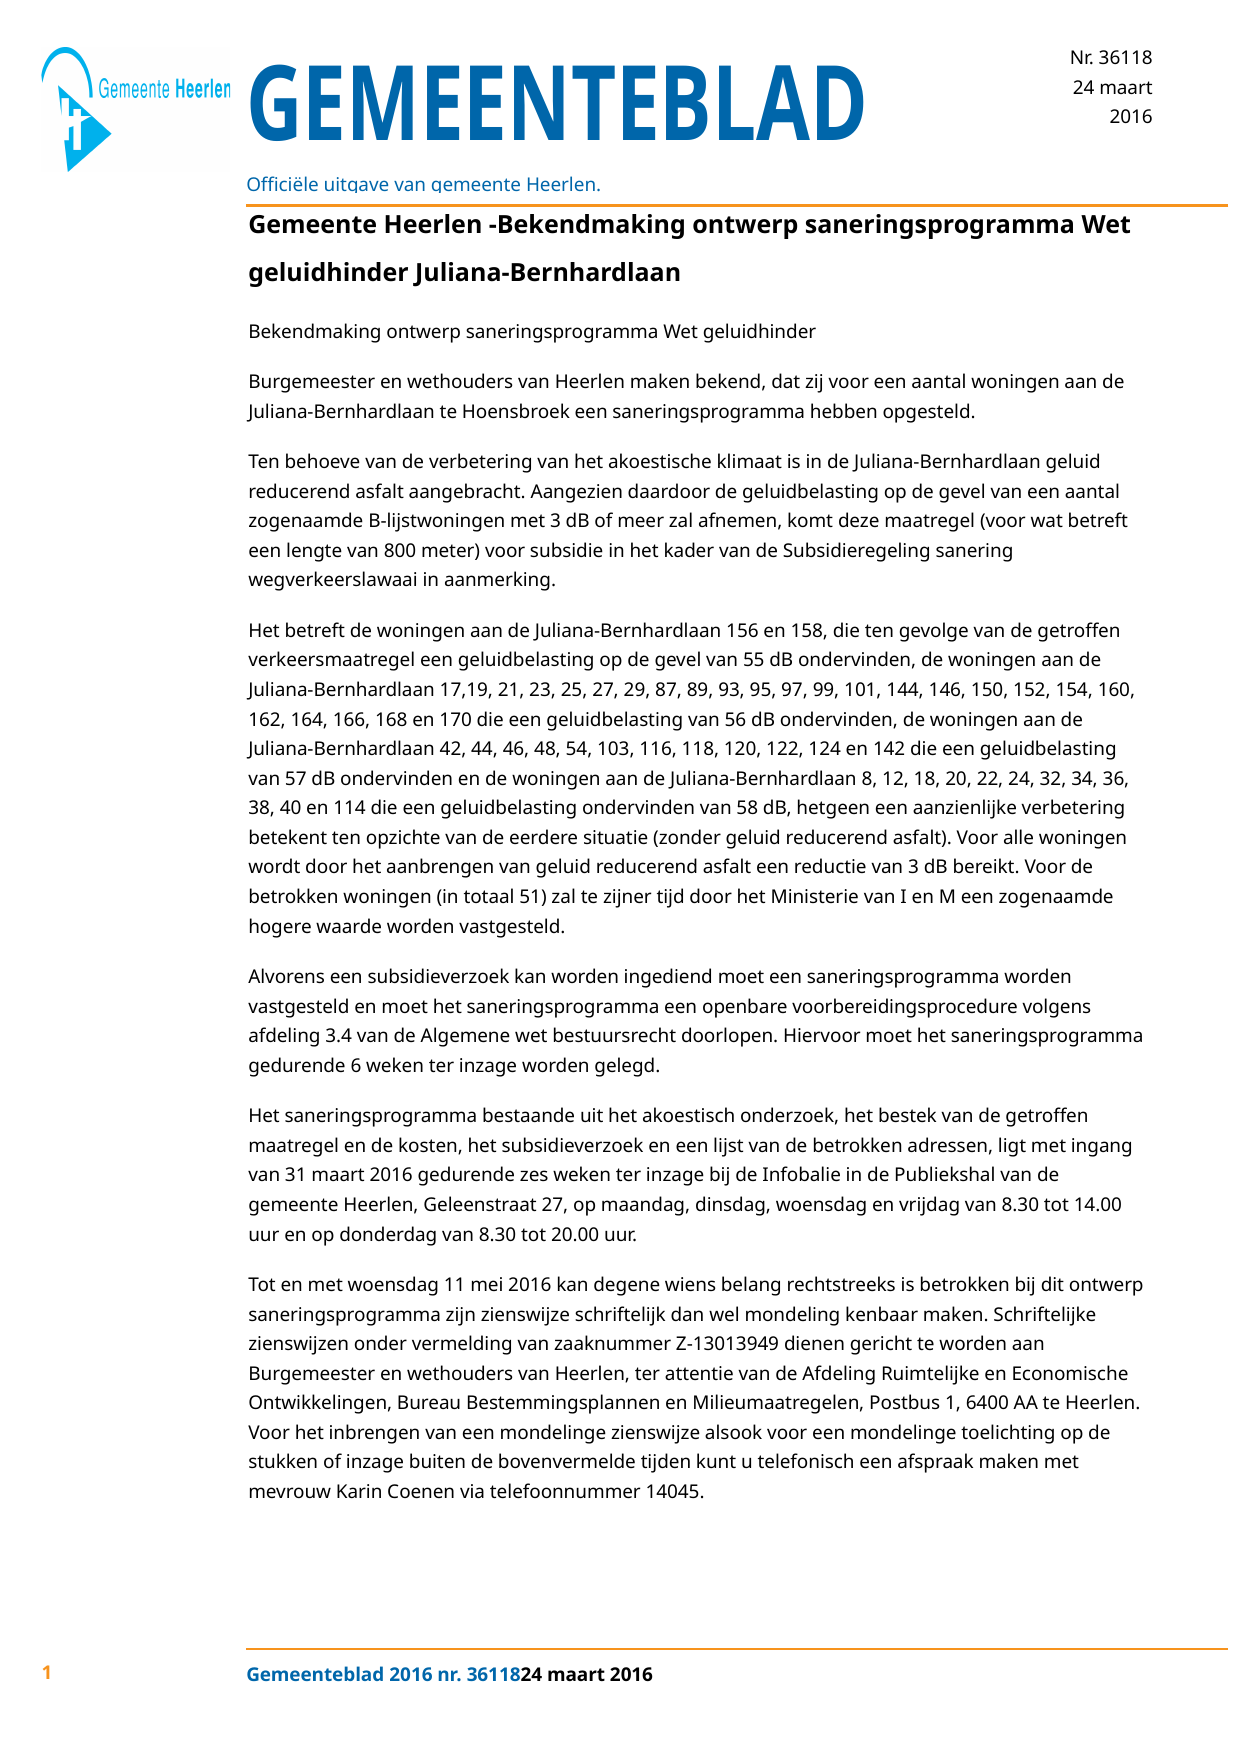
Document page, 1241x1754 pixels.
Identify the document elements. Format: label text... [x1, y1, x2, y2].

text Alvorens een subsidieverzoek kan worden ingediend moet een saneringsprogramma worden vastgesteld en moet het saneringsprogramma een openbare voorbereidingsprocedure volgens afdeling 3.4 van de Algemene wet bestuursrecht doorlopen. Hiervoor moet het saneringsprogramma gedurende 6 weken ter inzage worden gelegd. [248, 963, 1152, 1078]
text Het saneringsprogramma bestaande uit het akoestisch onderzoek, het bestek van de getroffen maatregel en de kosten, het subsidieverzoek en een lijst van de betrokken adressen, ligt met ingang van 31 maart 2016 gedurende zes weken ter inzage bij de Infobalie in de Publiekshal van de gemeente Heerlen, Geleenstraat 27, op maandag, dinsdag, woensdag en vrijdag van 8.30 tot 14.00 uur en op donderdag van 8.30 tot 20.00 uur. [248, 1102, 1152, 1247]
text Ten behoeve van de verbetering van het akoestische klimaat is in de Juliana-Bernhardlaan geluid reducerend asfalt aangebracht. Aangezien daardoor de geluidbelasting op de gevel van een aantal zogenaamde B-lijstwoningen met 3 dB of meer zal afnemen, komt deze maatregel (voor wat betreft een lengte van 800 meter) voor subsidie in het kader van de Subsidieregeling sanering wegverkeerslawaai in aanmerking. [248, 448, 1152, 592]
picture [41, 47, 58, 70]
picture [41, 47, 231, 172]
text Het betreft de woningen aan de Juliana-Bernhardlaan 156 en 158, die ten gevolge van de getroffen verkeersmaatregel een geluidbelasting op de gevel van 55 dB ondervinden, de woningen aan de Juliana-Bernhardlaan 17,19, 21, 23, 25, 27, 29, 87, 89, 93, 95, 97, 99, 101, 144, 146, 150, 152, 154, 160, 162, 164, 166, 168 en 170 die een geluidbelasting van 56 dB ondervinden, de woningen aan de Juliana-Bernhardlaan 42, 44, 46, 48, 54, 103, 116, 118, 120, 122, 124 en 142 die een geluidbelasting van 57 dB ondervinden en de woningen aan de Juliana-Bernhardlaan 8, 12, 18, 20, 22, 24, 32, 34, 36, 38, 40 en 114 die een geluidbelasting ondervinden van 58 dB, hetgeen een aanzienlijke verbetering betekent ten opzichte van de eerdere situatie (zonder geluid reducerend asfalt). Voor alle woningen wordt door het aanbrengen van geluid reducerend asfalt een reductie van 3 dB bereikt. Voor de betrokken woningen (in totaal 51) zal te zijner tijd door het Ministerie van I en M een zogenaamde hogere waarde worden vastgesteld. [248, 617, 1152, 939]
text Burgemeester en wethouders van Heerlen maken bekend, dat zij voor een aantal woningen aan de Juliana-Bernhardlaan te Hoensbroek een saneringsprogramma hebben opgesteld. [248, 368, 1152, 424]
text Gemeente Heerlen -Bekendmaking ontwerp saneringsprogramma Wet geluidhinder Juliana-Bernhardlaan [248, 207, 1152, 288]
text Tot en met woensdag 11 mei 2016 kan degene wiens belang rechtstreeks is betrokken bij dit ontwerp saneringsprogramma zijn zienswijze schriftelijk dan wel mondeling kenbaar maken. Schriftelijke zienswijzen onder vermelding van zaaknummer Z-13013949 dienen gericht te worden aan Burgemeester en wethouders van Heerlen, ter attentie van de Afdeling Ruimtelijke en Economische Ontwikkelingen, Bureau Bestemmingsplannen en Milieumaatregelen, Postbus 1, 6400 AA te Heerlen. Voor het inbrengen van een mondelinge zienswijze alsook voor een mondelinge toelichting op de stukken of inzage buiten de bovenvermelde tijden kunt u telefonisch een afspraak maken met mevrouw Karin Coenen via telefoonnummer 14045. [248, 1271, 1152, 1504]
text Bekendmaking ontwerp saneringsprogramma Wet geluidhinder [248, 318, 1152, 344]
